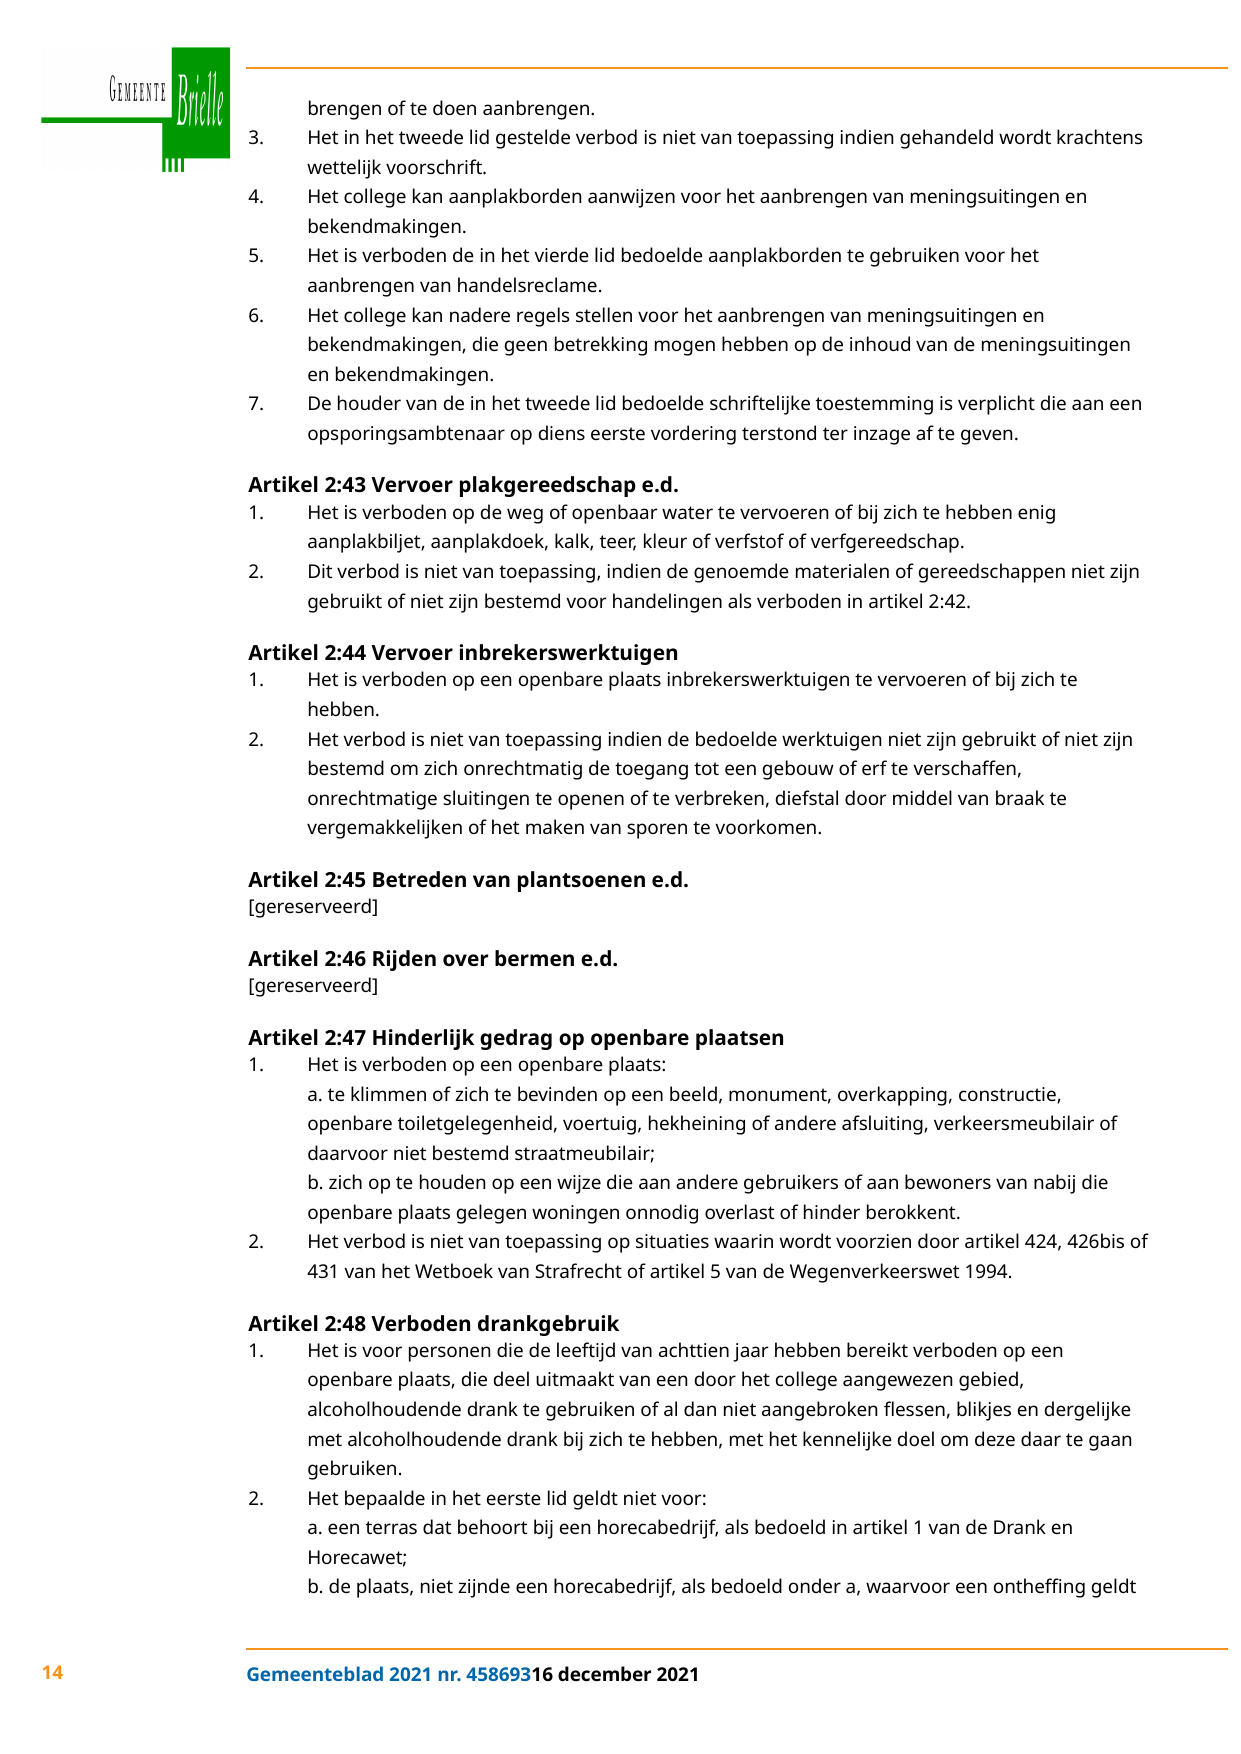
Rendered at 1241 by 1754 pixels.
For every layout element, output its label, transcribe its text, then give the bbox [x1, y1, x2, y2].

list Het is voor personen die de leeftijd van achttien jaar hebben bereikt verboden op een openbare plaats, die deel uitmaakt van een door het college aangewezen gebied, alcoholhoudende drank te gebruiken of al dan niet aangebroken flessen, blikjes en dergelijke met alcoholhoudende drank bij zich te hebben, met het kennelijke doel om deze daar te gaan gebruiken. [248, 1337, 1152, 1481]
text [gereserveerd] [248, 972, 1152, 998]
text Artikel 2:46 Rijden over bermen e.d. [248, 944, 1152, 972]
text Artikel 2:44 Vervoer inbrekerswerktuigen [248, 638, 1152, 667]
list a. een terras dat behoort bij een horecabedrijf, als bedoeld in artikel 1 van de Drank en Horecawet; [248, 1514, 1152, 1570]
list Het is verboden op een openbare plaats inbrekerswerktuigen te vervoeren of bij zich te hebben. [248, 667, 1152, 722]
list Dit verbod is niet van toepassing, indien de genoemde materialen of gereedschappen niet zijn gebruikt of niet zijn bestemd voor handelingen als verboden in artikel 2:42. [248, 558, 1152, 613]
list a. te klimmen of zich te bevinden op een beeld, monument, overkapping, constructie, openbare toiletgelegenheid, voertuig, hekheining of andere afsluiting, verkeersmeubilair of daarvoor niet bestemd straatmeubilair; [248, 1081, 1152, 1166]
list Het is verboden op een openbare plaats: [248, 1051, 1152, 1077]
list b. zich op te houden op een wijze die aan andere gebruikers of aan bewoners van nabij die openbare plaats gelegen woningen onnodig overlast of hinder berokkent. [248, 1169, 1152, 1225]
text Artikel 2:43 Vervoer plakgereedschap e.d. [248, 471, 1152, 499]
text Artikel 2:45 Betreden van plantsoenen e.d. [248, 865, 1152, 893]
list Het verbod is niet van toepassing indien de bedoelde werktuigen niet zijn gebruikt of niet zijn bestemd om zich onrechtmatig de toegang tot een gebouw of erf te verschaffen, onrechtmatige sluitingen te openen of te verbreken, diefstal door middel van braak te vergemakkelijken of het maken van sporen te voorkomen. [248, 726, 1152, 840]
list Het verbod is niet van toepassing op situaties waarin wordt voorzien door artikel 424, 426bis of 431 van het Wetboek van Strafrecht of artikel 5 van de Wegenverkeerswet 1994. [248, 1229, 1152, 1284]
list brengen of te doen aanbrengen. [248, 95, 1152, 121]
picture [41, 47, 231, 172]
text Artikel 2:47 Hinderlijk gedrag op openbare plaatsen [248, 1023, 1152, 1051]
list Het is verboden de in het vierde lid bedoelde aanplakborden te gebruiken voor het aanbrengen van handelsreclame. [248, 243, 1152, 298]
text [gereserveerd] [248, 893, 1152, 919]
list Het college kan aanplakborden aanwijzen voor het aanbrengen van meningsuitingen en bekendmakingen. [248, 183, 1152, 239]
list Het is verboden op de weg of openbaar water te vervoeren of bij zich te hebben enig aanplakbiljet, aanplakdoek, kalk, teer, kleur of verfstof of verfgereedschap. [248, 499, 1152, 554]
list Het bepaalde in het eerste lid geldt niet voor: [248, 1485, 1152, 1511]
list De houder van de in het tweede lid bedoelde schriftelijke toestemming is verplicht die aan een opsporingsambtenaar op diens eerste vordering terstond ter inzage af te geven. [248, 391, 1152, 446]
list Het in het tweede lid gestelde verbod is niet van toepassing indien gehandeld wordt krachtens wettelijk voorschrift. [248, 124, 1152, 180]
list Het college kan nadere regels stellen voor het aanbrengen van meningsuitingen en bekendmakingen, die geen betrekking mogen hebben op de inhoud van de meningsuitingen en bekendmakingen. [248, 302, 1152, 387]
list b. de plaats, niet zijnde een horecabedrijf, als bedoeld onder a, waarvoor een ontheffing geldt [248, 1574, 1152, 1599]
text Artikel 2:48 Verboden drankgebruik [248, 1309, 1152, 1337]
